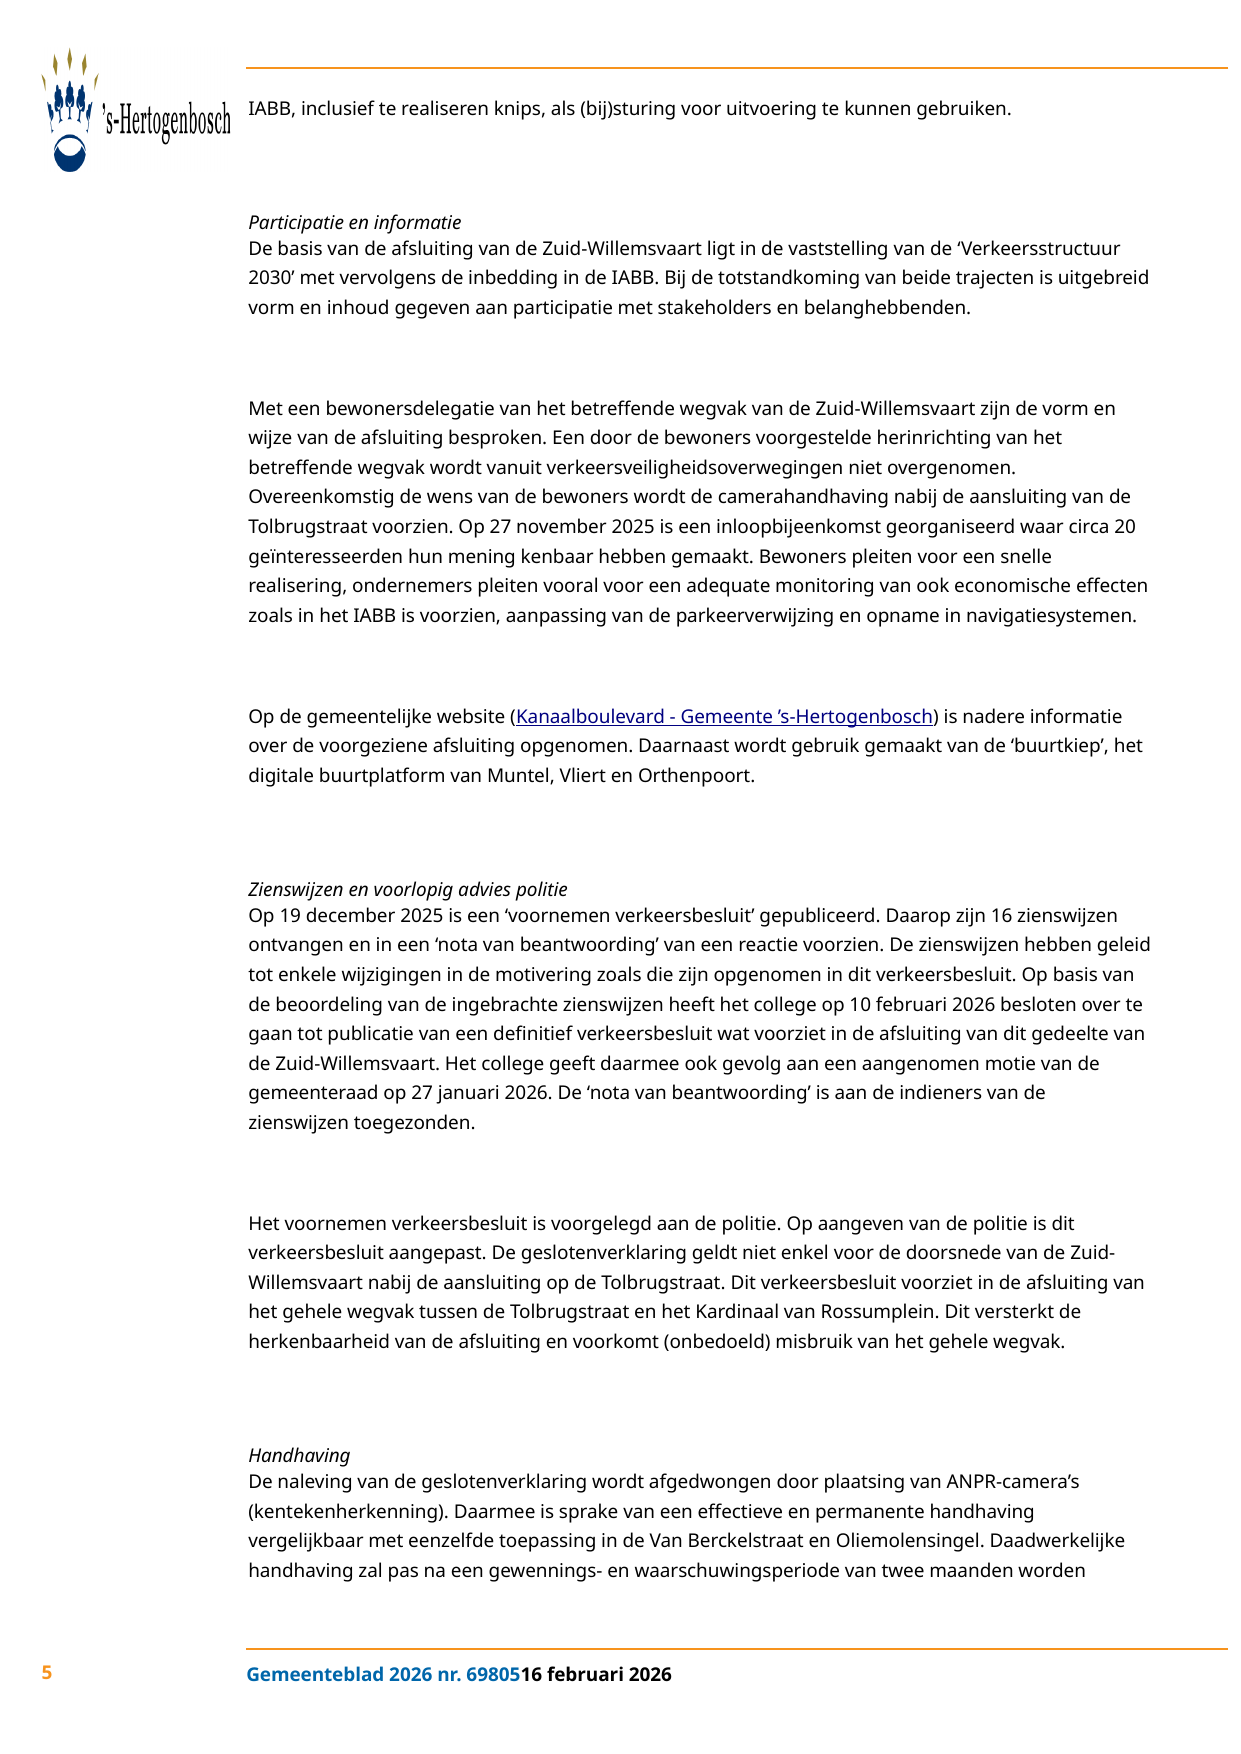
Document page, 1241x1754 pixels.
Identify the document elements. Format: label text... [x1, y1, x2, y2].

text De naleving van de geslotenverklaring wordt afgedwongen door plaatsing van ANPR-camera’s (kentekenherkenning). Daarmee is sprake van een effectieve en permanente handhaving vergelijkbaar met eenzelfde toepassing in de Van Berckelstraat en Oliemolensingel. Daadwerkelijke handhaving zal pas na een gewennings- en waarschuwingsperiode van twee maanden worden [248, 1468, 1152, 1583]
text Zienswijzen en voorlopig advies politie [248, 876, 1152, 902]
text IABB, inclusief te realiseren knips, als (bij)sturing voor uitvoering te kunnen gebruiken. [248, 95, 1152, 121]
text Participatie en informatie [248, 209, 1152, 235]
text De basis van de afsluiting van de Zuid-Willemsvaart ligt in de vaststelling van de ‘Verkeersstructuur 2030’ met vervolgens de inbedding in de IABB. Bij de totstandkoming van beide trajecten is uitgebreid vorm en inhoud gegeven aan participatie met stakeholders en belanghebbenden. [248, 235, 1152, 320]
text Handhaving [248, 1443, 1152, 1468]
text Op 19 december 2025 is een ‘voornemen verkeersbesluit’ gepubliceerd. Daarop zijn 16 zienswijzen ontvangen en in een ‘nota van beantwoording’ van een reactie voorzien. De zienswijzen hebben geleid tot enkele wijzigingen in de motivering zoals die zijn opgenomen in dit verkeersbesluit. Op basis van de beoordeling van de ingebrachte zienswijzen heeft het college op 10 februari 2026 besloten over te gaan tot publicatie van een definitief verkeersbesluit wat voorziet in de afsluiting van dit gedeelte van de Zuid-Willemsvaart. Het college geeft daarmee ook gevolg aan een aangenomen motie van de gemeenteraad op 27 januari 2026. De ‘nota van beantwoording’ is aan de indieners van de zienswijzen toegezonden. [248, 902, 1152, 1135]
text Het voornemen verkeersbesluit is voorgelegd aan de politie. Op aangeven van de politie is dit verkeersbesluit aangepast. De geslotenverklaring geldt niet enkel voor de doorsnede van de Zuid-Willemsvaart nabij de aansluiting op de Tolbrugstraat. Dit verkeersbesluit voorziet in de afsluiting van het gehele wegvak tussen de Tolbrugstraat en het Kardinaal van Rossumplein. Dit versterkt de herkenbaarheid van de afsluiting en voorkomt (onbedoeld) misbruik van het gehele wegvak. [248, 1210, 1152, 1354]
picture [41, 47, 231, 172]
text Met een bewonersdelegatie van het betreffende wegvak van de Zuid-Willemsvaart zijn de vorm en wijze van de afsluiting besproken. Een door de bewoners voorgestelde herinrichting van het betreffende wegvak wordt vanuit verkeersveiligheidsoverwegingen niet overgenomen. Overeenkomstig de wens van de bewoners wordt de camerahandhaving nabij de aansluiting van de Tolbrugstraat voorzien. Op 27 november 2025 is een inloopbijeenkomst georganiseerd waar circa 20 geïnteresseerden hun mening kenbaar hebben gemaakt. Bewoners pleiten voor een snelle realisering, ondernemers pleiten vooral voor een adequate monitoring van ook economische effecten zoals in het IABB is voorzien, aanpassing van de parkeerverwijzing en opname in navigatiesystemen. [248, 395, 1152, 628]
text Op de gemeentelijke website (Kanaalboulevard - Gemeente ’s-Hertogenbosch) is nadere informatie over de voorgeziene afsluiting opgenomen. Daarnaast wordt gebruik gemaakt van de ‘buurtkiep’, het digitale buurtplatform van Muntel, Vliert en Orthenpoort. [248, 703, 1152, 788]
